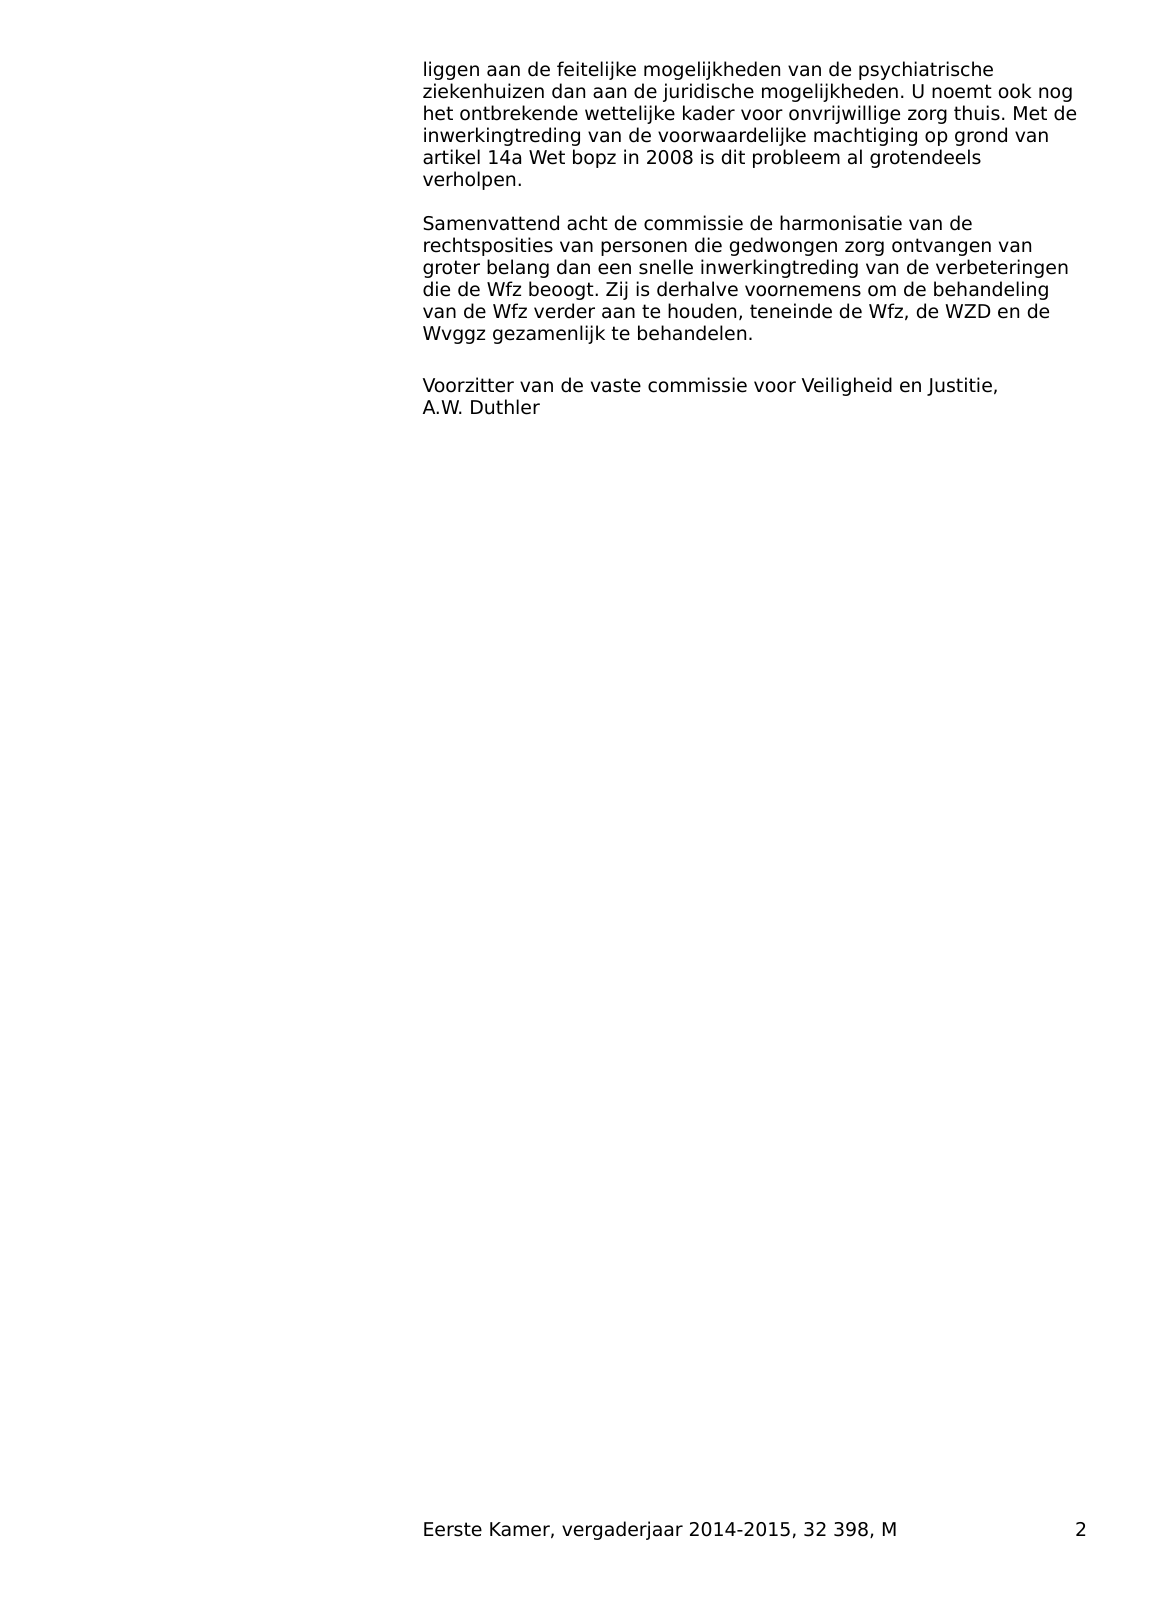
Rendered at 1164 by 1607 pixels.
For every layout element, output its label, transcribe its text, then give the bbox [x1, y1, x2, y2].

text Voorzitter van de vaste commissie voor Veiligheid en Justitie, A.W. Duthler [422, 375, 1087, 419]
text Samenvattend acht de commissie de harmonisatie van de rechtsposities van personen die gedwongen zorg ontvangen van groter belang dan een snelle inwerkingtreding van de verbeteringen die de Wfz beoogt. Zij is derhalve voornemens om de behandeling van de Wfz verder aan te houden, teneinde de Wfz, de WZD en de Wvggz gezamenlijk te behandelen. [422, 213, 1087, 345]
text liggen aan de feitelijke mogelijkheden van de psychiatrische ziekenhuizen dan aan de juridische mogelijkheden. U noemt ook nog het ontbrekende wettelijke kader voor onvrijwillige zorg thuis. Met de inwerkingtreding van de voorwaardelijke machtiging op grond van artikel 14a Wet bopz in 2008 is dit probleem al grotendeels verholpen. [422, 59, 1087, 191]
